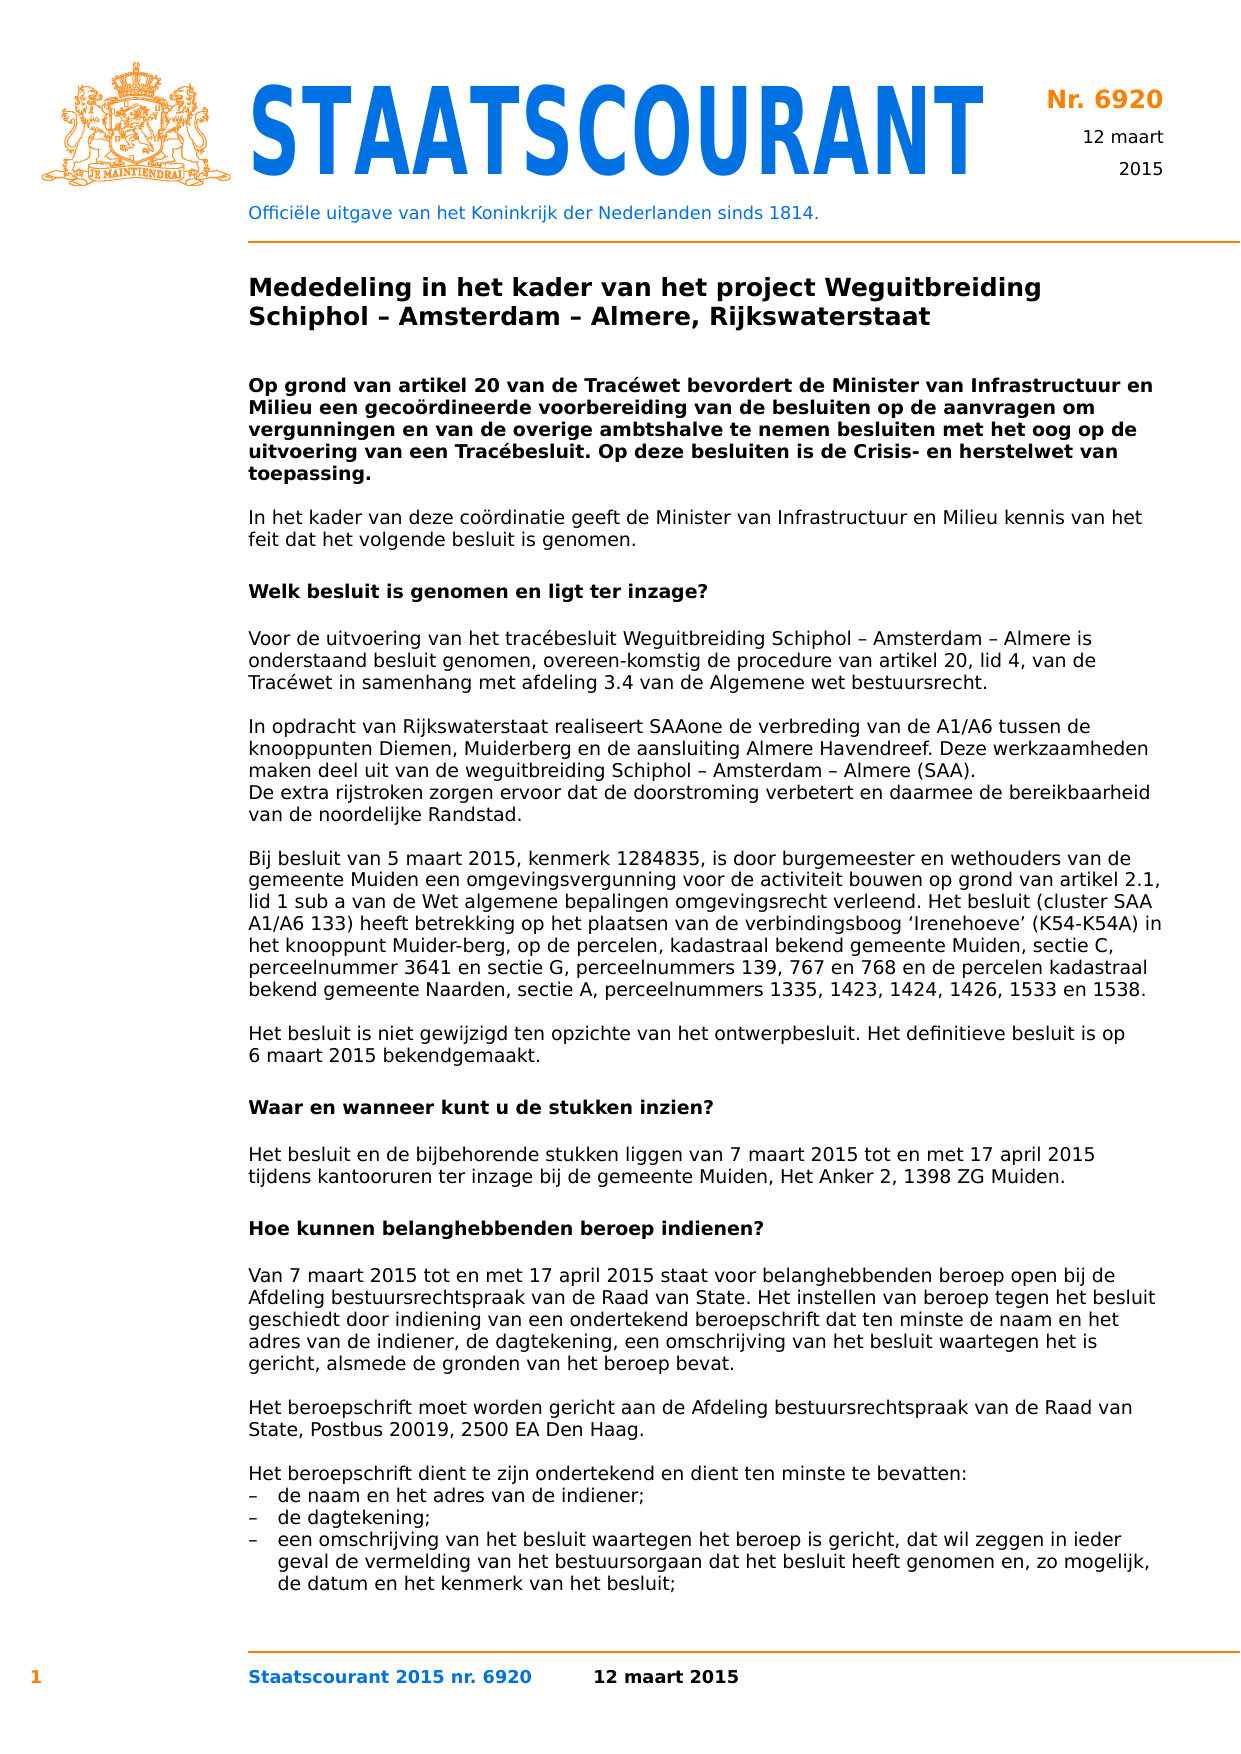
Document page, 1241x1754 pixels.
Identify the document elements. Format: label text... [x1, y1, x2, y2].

text Bij besluit van 5 maart 2015, kenmerk 1284835, is door burgemeester en wethouders van de gemeente Muiden een omgevingsvergunning voor de activiteit bouwen op grond van artikel 2.1, lid 1 sub a van de Wet algemene bepalingen omgevingsrecht verleend. Het besluit (cluster SAA A1/A6 133) heeft betrekking op het plaatsen van de verbindingsboog ‘Irenehoeve’ (K54-K54A) in het knooppunt Muider-berg, op de percelen, kadastraal bekend gemeente Muiden, sectie C, perceelnummer 3641 en sectie G, perceelnummers 139, 767 en 768 en de percelen kadastraal bekend gemeente Naarden, sectie A, perceelnummers 1335, 1423, 1424, 1426, 1533 en 1538. [248, 847, 1163, 1001]
text Het besluit en de bijbehorende stukken liggen van 7 maart 2015 tot en met 17 april 2015 tijdens kantooruren ter inzage bij de gemeente Muiden, Het Anker 2, 1398 ZG Muiden. [248, 1144, 1163, 1188]
subtitle Waar en wanneer kunt u de stukken inzien? [248, 1097, 1163, 1119]
picture [41, 62, 231, 186]
subtitle Mededeling in het kader van het project Weguitbreiding Schiphol – Amsterdam – Almere, Rijkswaterstaat [248, 273, 1163, 331]
subtitle Welk besluit is genomen en ligt ter inzage? [248, 581, 1163, 603]
text – de dagtekening; [248, 1507, 1163, 1528]
table_cell 12 maart [998, 121, 1240, 153]
subtitle Hoe kunnen belanghebbenden beroep indienen? [248, 1218, 1163, 1240]
text – een omschrijving van het besluit waartegen het beroep is gericht, dat wil zeggen in ieder geval de vermelding van het bestuursorgaan dat het besluit heeft genomen en, zo mogelijk, de datum en het kenmerk van het besluit; [248, 1528, 1163, 1594]
table_cell 2015 [998, 153, 1240, 203]
text Het beroepschrift moet worden gericht aan de Afdeling bestuursrechtspraak van de Raad van State, Postbus 20019, 2500 EA Den Haag. [248, 1397, 1163, 1441]
text – de naam en het adres van de indiener; [248, 1484, 1163, 1507]
table_header [25, 62, 248, 241]
table_header STAATSCOURANT [248, 62, 998, 203]
text De extra rijstroken zorgen ervoor dat de doorstroming verbetert en daarmee de bereikbaarheid van de noordelijke Randstad. [248, 782, 1163, 826]
text Het beroepschrift dient te zijn ondertekend en dient ten minste te bevatten: [248, 1463, 1163, 1484]
text Voor de uitvoering van het tracébesluit Weguitbreiding Schiphol – Amsterdam – Almere is onderstaand besluit genomen, overeen-komstig de procedure van artikel 20, lid 4, van de Tracéwet in samenhang met afdeling 3.4 van de Algemene wet bestuursrecht. [248, 628, 1163, 694]
text In opdracht van Rijkswaterstaat realiseert SAAone de verbreding van de A1/A6 tussen de knooppunten Diemen, Muiderberg en de aansluiting Almere Havendreef. Deze werkzaamheden maken deel uit van de weguitbreiding Schiphol – Amsterdam – Almere (SAA). [248, 716, 1163, 782]
text In het kader van deze coördinatie geeft de Minister van Infrastructuur en Milieu kennis van het feit dat het volgende besluit is genomen. [248, 507, 1163, 551]
text Het besluit is niet gewijzigd ten opzichte van het ontwerpbesluit. Het definitieve besluit is op 6 maart 2015 bekendgemaakt. [248, 1023, 1163, 1067]
table_header Nr. 6920 [998, 62, 1240, 121]
text Op grond van artikel 20 van de Tracéwet bevordert de Minister van Infrastructuur en Milieu een gecoördineerde voorbereiding van de besluiten op de aanvragen om vergunningen en van de overige ambtshalve te nemen besluiten met het oog op de uitvoering van een Tracébesluit. Op deze besluiten is de Crisis- en herstelwet van toepassing. [248, 375, 1163, 485]
text Van 7 maart 2015 tot en met 17 april 2015 staat voor belanghebbenden beroep open bij de Afdeling bestuursrechtspraak van de Raad van State. Het instellen van beroep tegen het besluit geschiedt door indiening van een ondertekend beroepschrift dat ten minste de naam en het adres van de indiener, de dagtekening, een omschrijving van het besluit waartegen het is gericht, alsmede de gronden van het beroep bevat. [248, 1265, 1163, 1375]
table_cell Officiële uitgave van het Koninkrijk der Nederlanden sinds 1814. [248, 203, 1240, 241]
